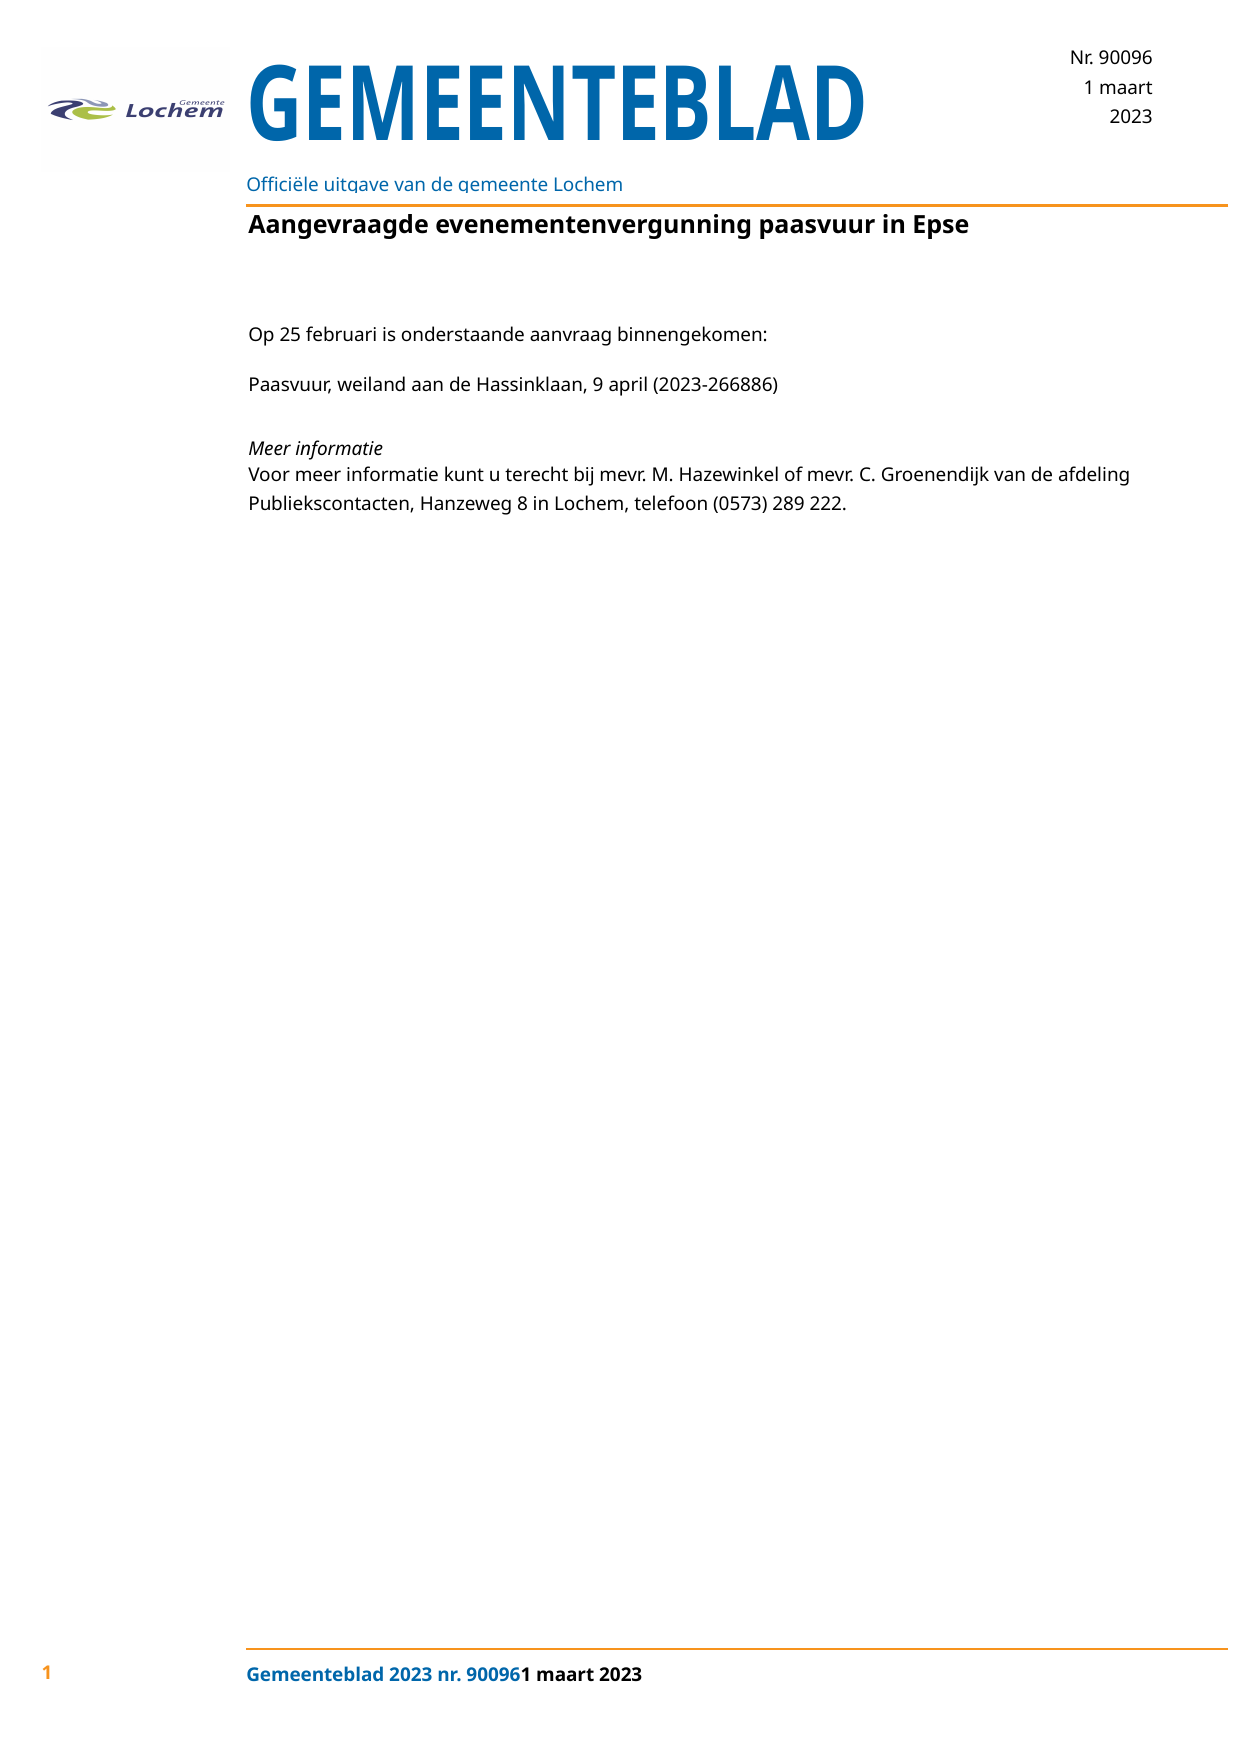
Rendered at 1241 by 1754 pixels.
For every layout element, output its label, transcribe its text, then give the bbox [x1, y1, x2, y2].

text Op 25 februari is onderstaande aanvraag binnengekomen: [248, 321, 1152, 346]
text Aangevraagde evenementenvergunning paasvuur in Epse [248, 207, 1152, 241]
text Paasvuur, weiland aan de Hassinklaan, 9 april (2023-266886) [248, 371, 1152, 397]
text Voor meer informatie kunt u terecht bij mevr. M. Hazewinkel of mevr. C. Groenendijk van de afdeling Publiekscontacten, Hanzeweg 8 in Lochem, telefoon (0573) 289 222. [248, 461, 1152, 516]
picture [41, 47, 231, 172]
text Meer informatie [248, 435, 1152, 461]
